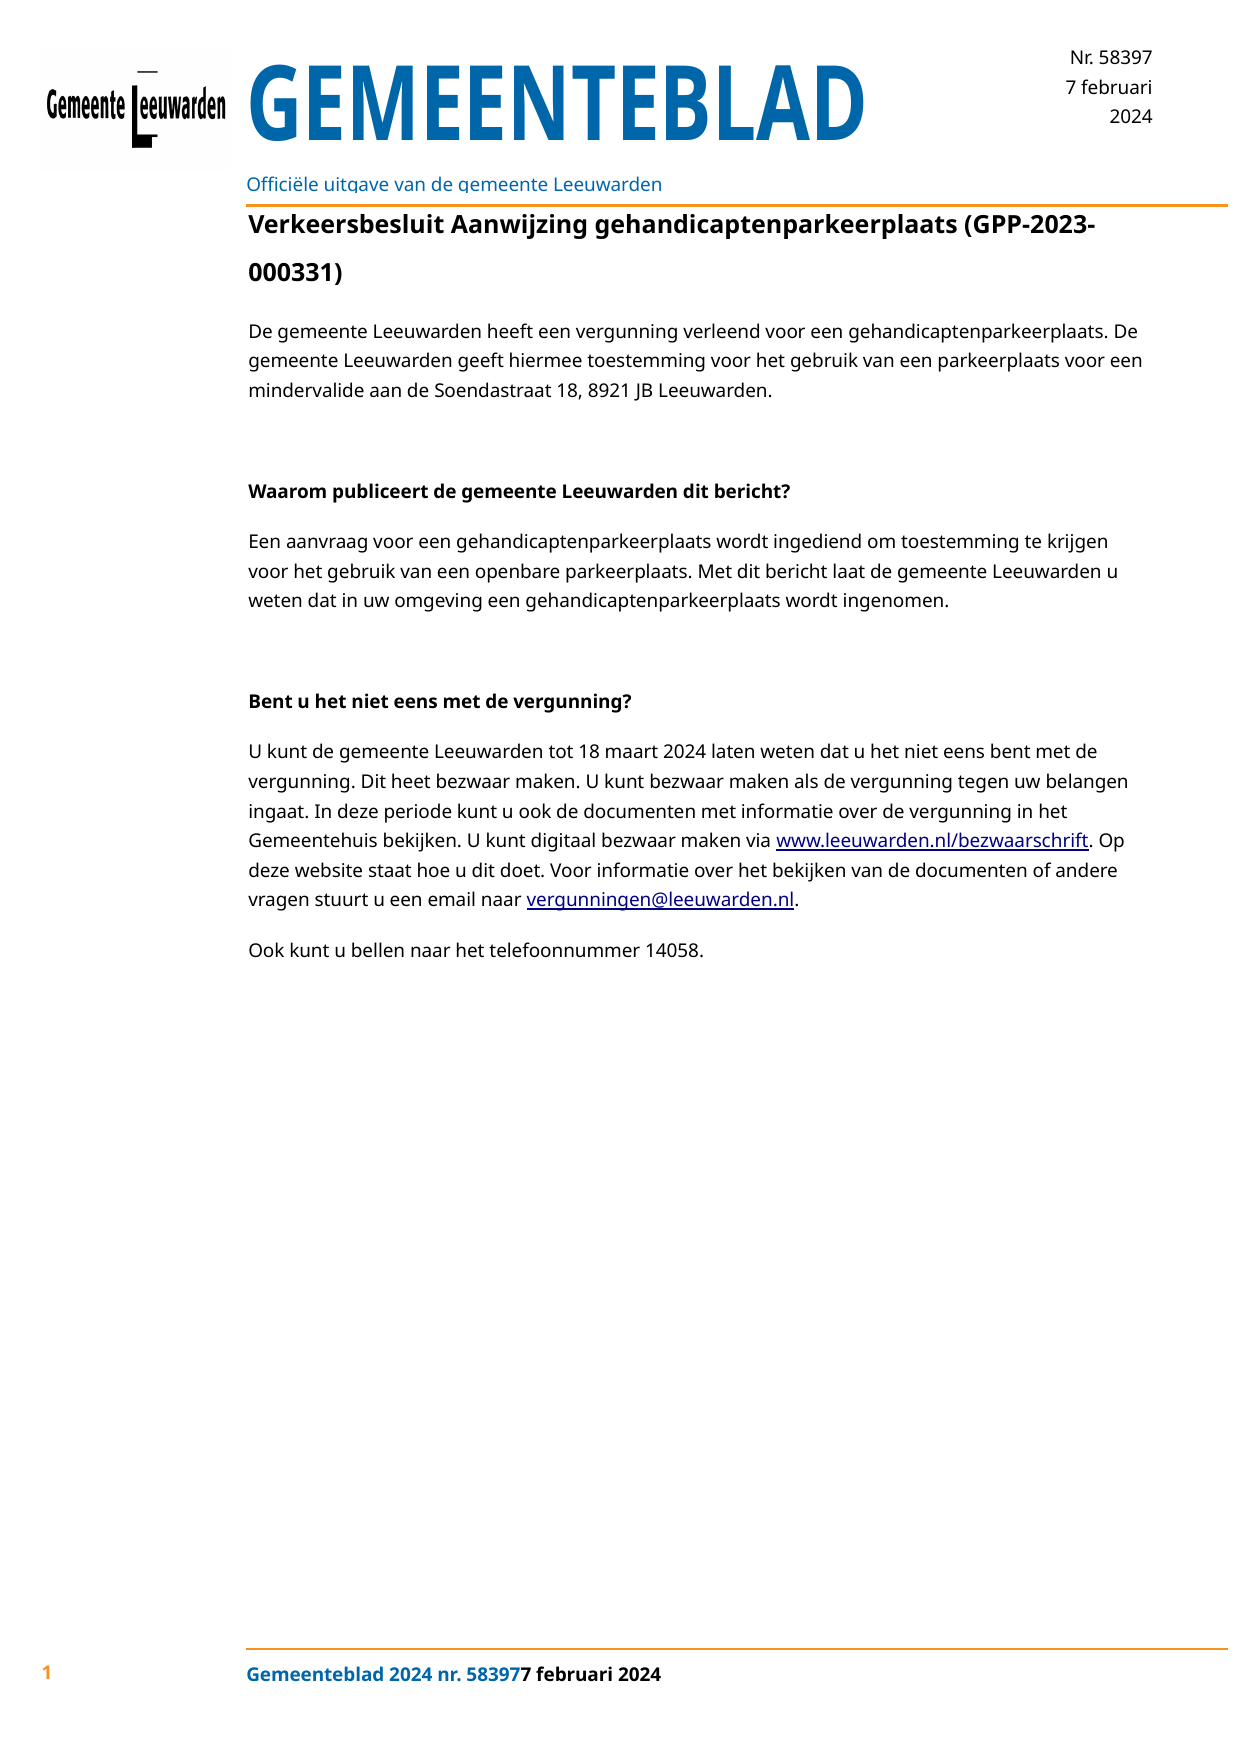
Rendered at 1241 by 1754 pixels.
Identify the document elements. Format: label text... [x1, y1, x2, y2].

text Ook kunt u bellen naar het telefoonnummer 14058. [248, 937, 1152, 963]
text Waarom publiceert de gemeente Leeuwarden dit bericht? [248, 478, 1152, 504]
text De gemeente Leeuwarden heeft een vergunning verleend voor een gehandicaptenparkeerplaats. De gemeente Leeuwarden geeft hiermee toestemming voor het gebruik van een parkeerplaats voor een mindervalide aan de Soendastraat 18, 8921 JB Leeuwarden. [248, 318, 1152, 403]
picture [41, 47, 231, 172]
text Een aanvraag voor een gehandicaptenparkeerplaats wordt ingediend om toestemming te krijgen voor het gebruik van een openbare parkeerplaats. Met dit bericht laat de gemeente Leeuwarden u weten dat in uw omgeving een gehandicaptenparkeerplaats wordt ingenomen. [248, 528, 1152, 613]
text Verkeersbesluit Aanwijzing gehandicaptenparkeerplaats (GPP-2023-000331) [248, 207, 1152, 288]
text U kunt de gemeente Leeuwarden tot 18 maart 2024 laten weten dat u het niet eens bent met de vergunning. Dit heet bezwaar maken. U kunt bezwaar maken als de vergunning tegen uw belangen ingaat. In deze periode kunt u ook de documenten met informatie over de vergunning in het Gemeentehuis bekijken. U kunt digitaal bezwaar maken via www.leeuwarden.nl/bezwaarschrift. Op deze website staat hoe u dit doet. Voor informatie over het bekijken van de documenten of andere vragen stuurt u een email naar vergunningen@leeuwarden.nl. [248, 739, 1152, 912]
text Bent u het niet eens met de vergunning? [248, 688, 1152, 714]
